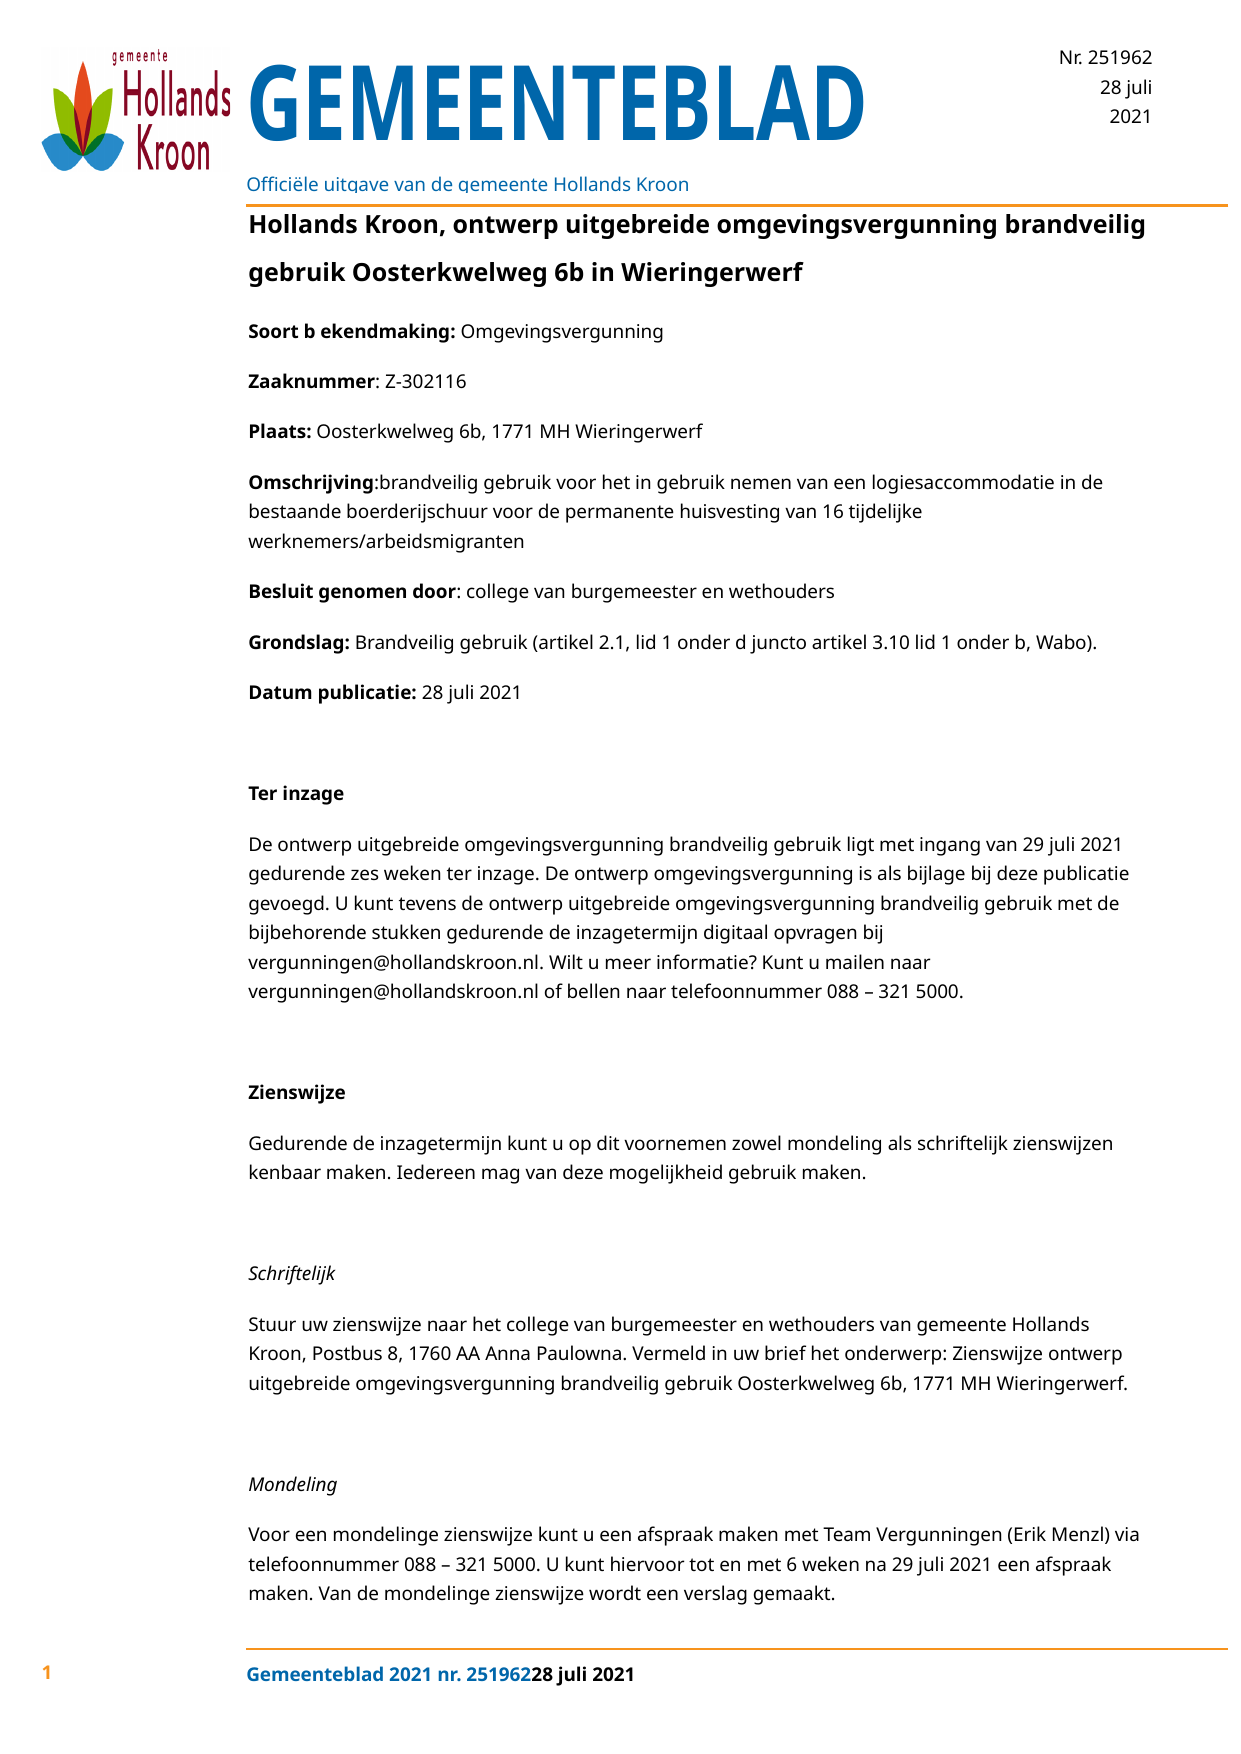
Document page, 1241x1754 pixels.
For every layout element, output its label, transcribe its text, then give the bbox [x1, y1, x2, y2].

text De ontwerp uitgebreide omgevingsvergunning brandveilig gebruik ligt met ingang van 29 juli 2021 gedurende zes weken ter inzage. De ontwerp omgevingsvergunning is als bijlage bij deze publicatie gevoegd. U kunt tevens de ontwerp uitgebreide omgevingsvergunning brandveilig gebruik met de bijbehorende stukken gedurende de inzagetermijn digitaal opvragen bij vergunningen@hollandskroon.nl. Wilt u meer informatie? Kunt u mailen naar vergunningen@hollandskroon.nl of bellen naar telefoonnummer 088 – 321 5000. [248, 831, 1152, 1004]
text Zienswijze [248, 1079, 1152, 1105]
text Datum publicatie: 28 juli 2021 [248, 679, 1152, 705]
picture [41, 47, 231, 172]
text Gedurende de inzagetermijn kunt u op dit voornemen zowel mondeling als schriftelijk zienswijzen kenbaar maken. Iedereen mag van deze mogelijkheid gebruik maken. [248, 1130, 1152, 1185]
text Hollands Kroon, ontwerp uitgebreide omgevingsvergunning brandveilig gebruik Oosterkwelweg 6b in Wieringerwerf [248, 207, 1152, 288]
text Schriftelijk [248, 1260, 1152, 1286]
text Zaaknummer: Z-302116 [248, 368, 1152, 394]
text Omschrijving:brandveilig gebruik voor het in gebruik nemen van een logiesaccommodatie in de bestaande boerderijschuur voor de permanente huisvesting van 16 tijdelijke werknemers/arbeidsmigranten [248, 469, 1152, 554]
text Ter inzage [248, 780, 1152, 806]
text Besluit genomen door: college van burgemeester en wethouders [248, 579, 1152, 604]
text Soort b ekendmaking: Omgevingsvergunning [248, 318, 1152, 344]
text Plaats: Oosterkwelweg 6b, 1771 MH Wieringerwerf [248, 419, 1152, 444]
text Grondslag: Brandveilig gebruik (artikel 2.1, lid 1 onder d juncto artikel 3.10 lid 1 onder b, Wabo). [248, 629, 1152, 655]
text Voor een mondelinge zienswijze kunt u een afspraak maken met Team Vergunningen (Erik Menzl) via telefoonnummer 088 – 321 5000. U kunt hiervoor tot en met 6 weken na 29 juli 2021 een afspraak maken. Van de mondelinge zienswijze wordt een verslag gemaakt. [248, 1521, 1152, 1606]
text Stuur uw zienswijze naar het college van burgemeester en wethouders van gemeente Hollands Kroon, Postbus 8, 1760 AA Anna Paulowna. Vermeld in uw brief het onderwerp: Zienswijze ontwerp uitgebreide omgevingsvergunning brandveilig gebruik Oosterkwelweg 6b, 1771 MH Wieringerwerf. [248, 1311, 1152, 1396]
text Mondeling [248, 1471, 1152, 1497]
